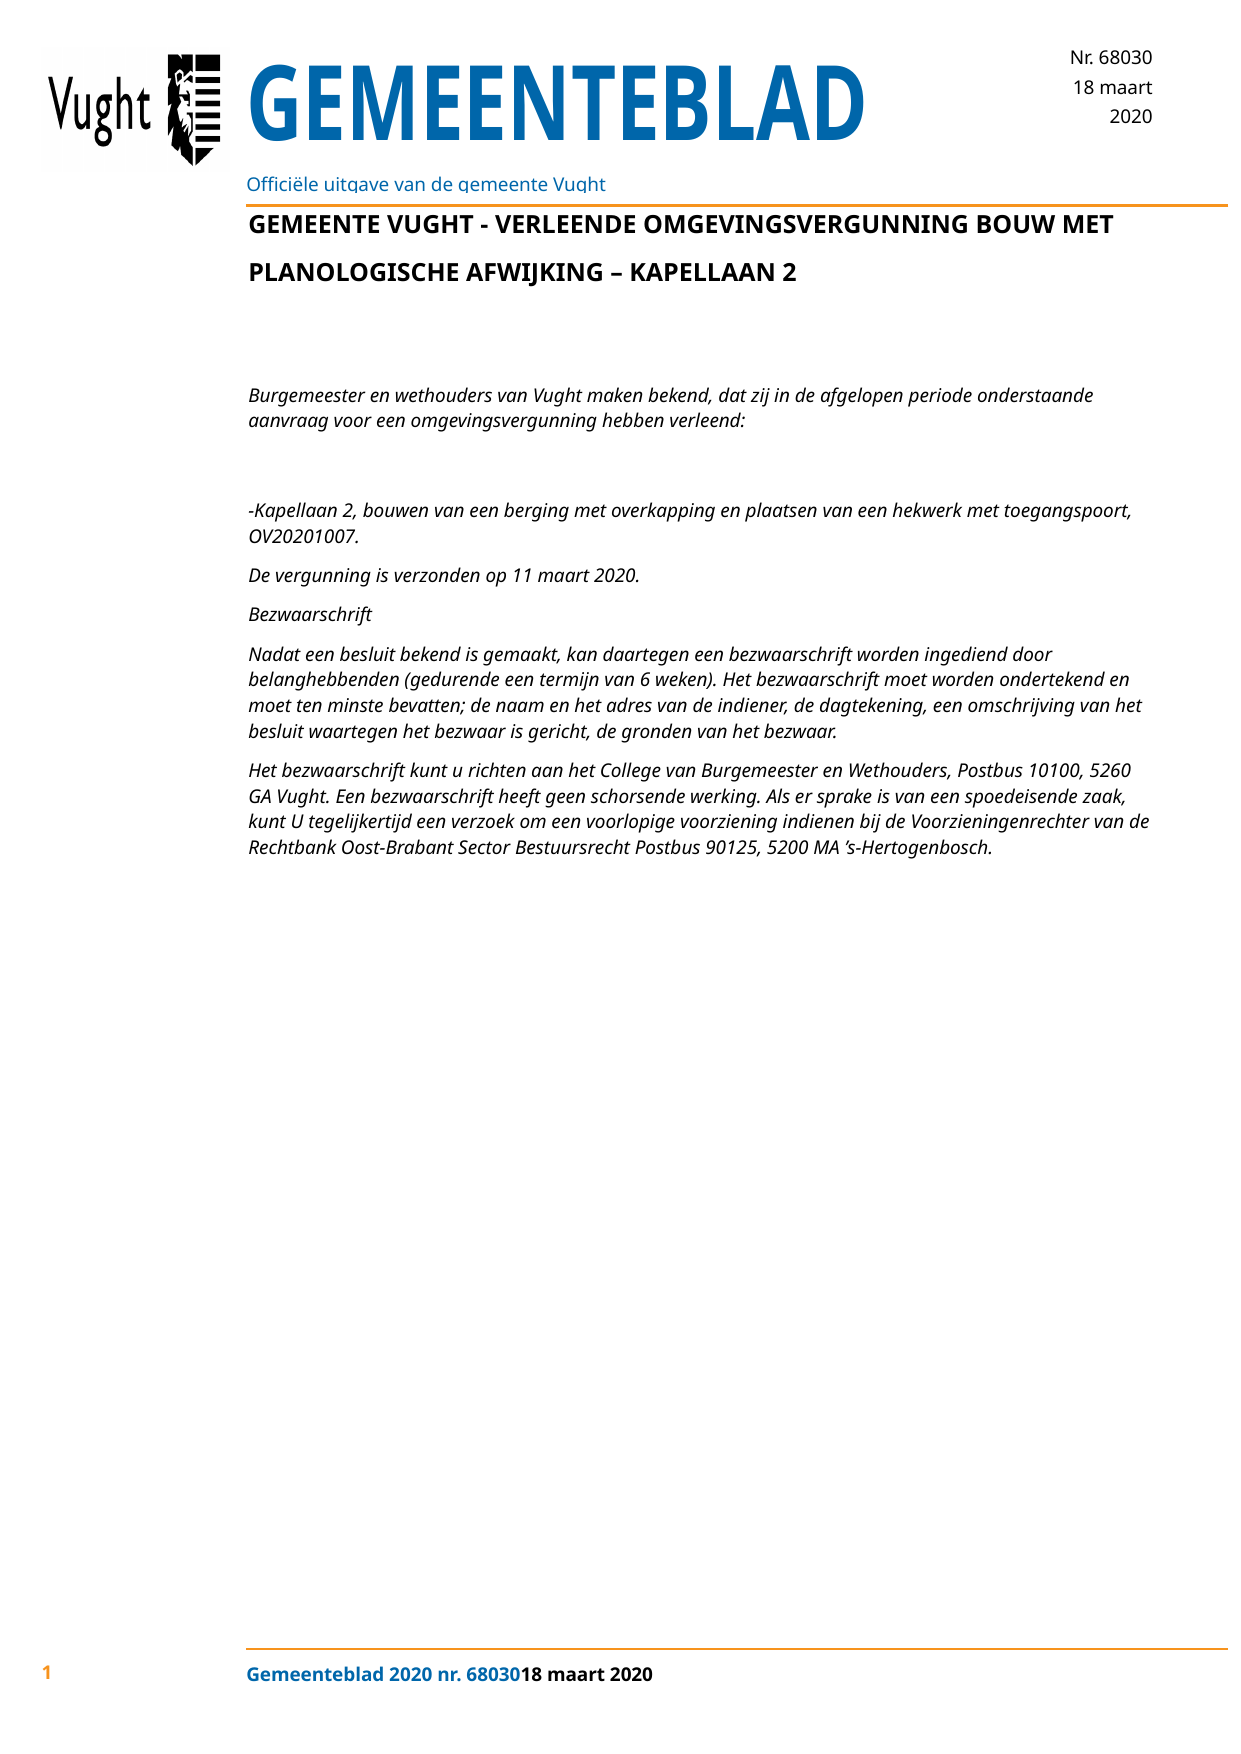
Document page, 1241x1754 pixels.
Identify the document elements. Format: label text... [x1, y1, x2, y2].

picture [41, 47, 231, 172]
text Burgemeester en wethouders van Vught maken bekend, dat zij in de afgelopen periode onderstaande aanvraag voor een omgevingsvergunning hebben verleend: [248, 382, 1152, 433]
text Bezwaarschrift [248, 602, 1152, 627]
text GEMEENTE VUGHT - VERLEENDE OMGEVINGSVERGUNNING BOUW MET PLANOLOGISCHE AFWIJKING – KAPELLAAN 2 [248, 207, 1152, 288]
text De vergunning is verzonden op 11 maart 2020. [248, 562, 1152, 588]
text Het bezwaarschrift kunt u richten aan het College van Burgemeester en Wethouders, Postbus 10100, 5260 GA Vught. Een bezwaarschrift heeft geen schorsende werking. Als er sprake is van een spoedeisende zaak, kunt U tegelijkertijd een verzoek om een voorlopige voorziening indienen bij de Voorzieningenrechter van de Rechtbank Oost-Brabant Sector Bestuursrecht Postbus 90125, 5200 MA ’s-Hertogenbosch. [248, 757, 1152, 860]
text Nadat een besluit bekend is gemaakt, kan daartegen een bezwaarschrift worden ingediend door belanghebbenden (gedurende een termijn van 6 weken). Het bezwaarschrift moet worden ondertekend en moet ten minste bevatten; de naam en het adres van de indiener, de dagtekening, een omschrijving van het besluit waartegen het bezwaar is gericht, de gronden van het bezwaar. [248, 641, 1152, 744]
text -Kapellaan 2, bouwen van een berging met overkapping en plaatsen van een hekwerk met toegangspoort, OV20201007. [248, 497, 1152, 549]
